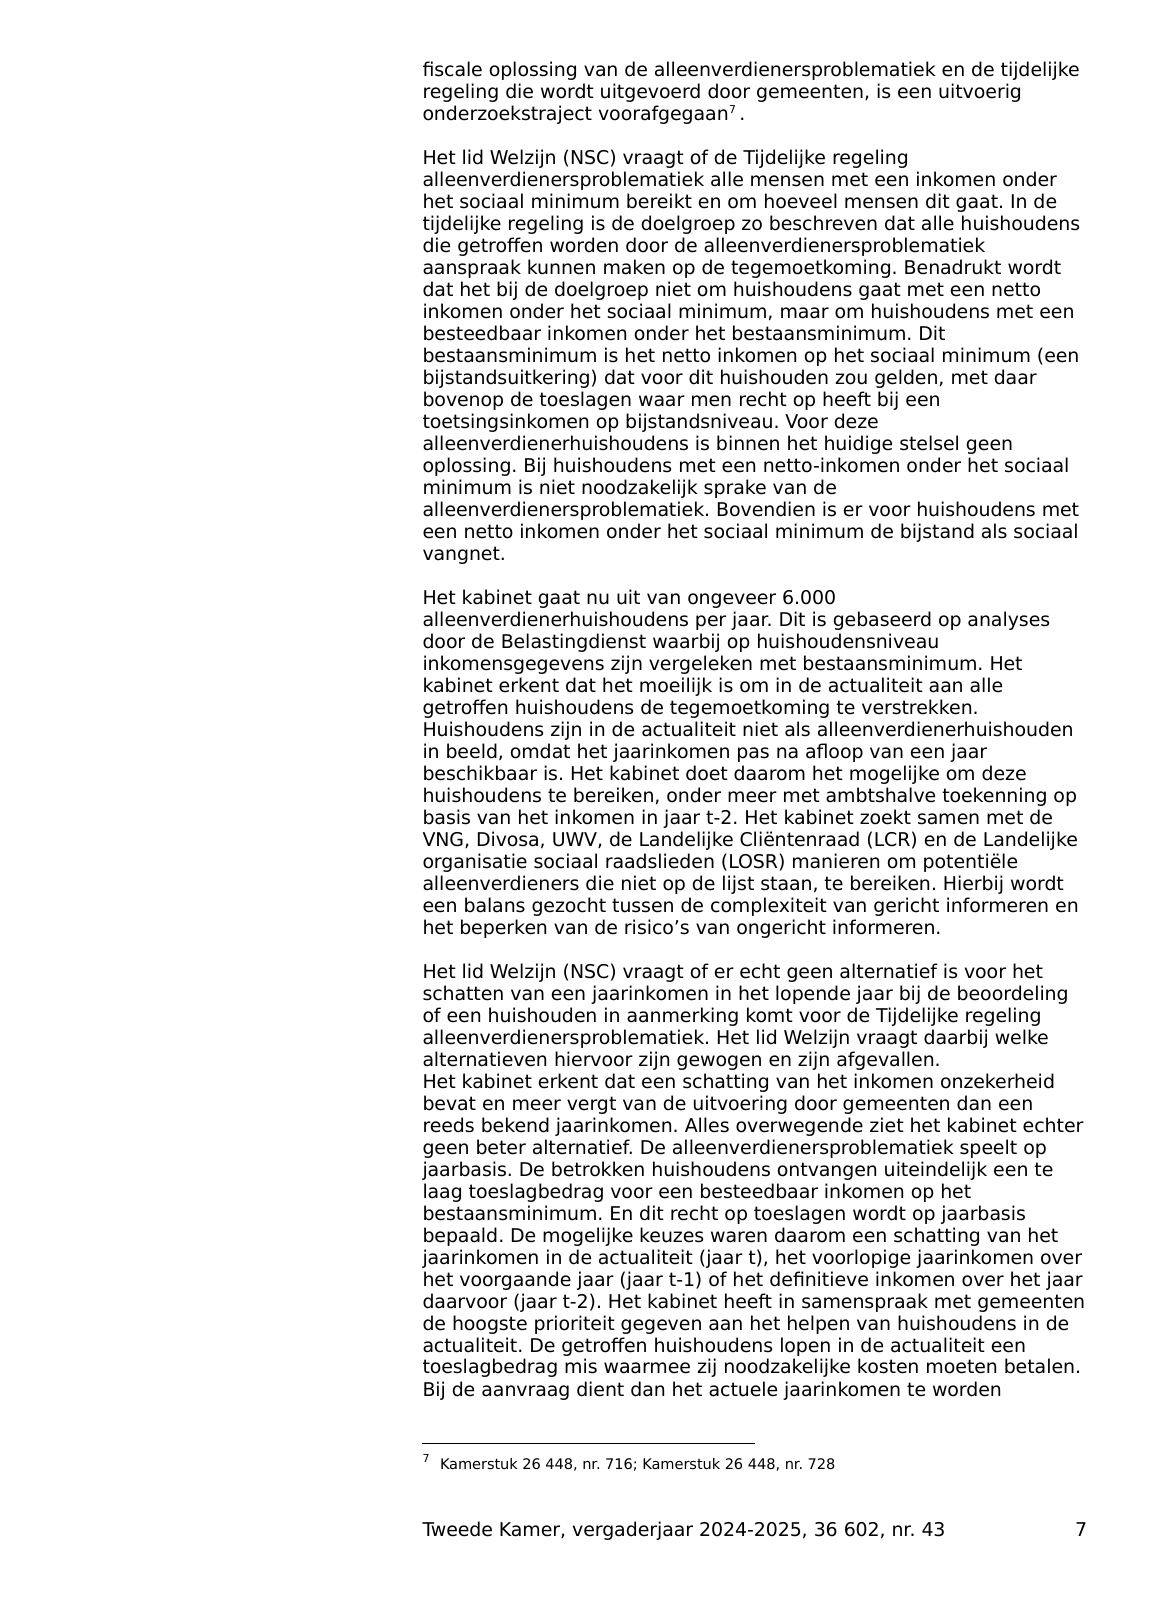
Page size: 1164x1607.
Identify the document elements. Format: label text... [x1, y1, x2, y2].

text Het lid Welzijn (NSC) vraagt of de Tijdelijke regeling alleenverdienersproblematiek alle mensen met een inkomen onder het sociaal minimum bereikt en om hoeveel mensen dit gaat. In de tijdelijke regeling is de doelgroep zo beschreven dat alle huishoudens die getroffen worden door de alleenverdienersproblematiek aanspraak kunnen maken op de tegemoetkoming. Benadrukt wordt dat het bij de doelgroep niet om huishoudens gaat met een netto inkomen onder het sociaal minimum, maar om huishoudens met een besteedbaar inkomen onder het bestaansminimum. Dit bestaansminimum is het netto inkomen op het sociaal minimum (een bijstandsuitkering) dat voor dit huishouden zou gelden, met daar bovenop de toeslagen waar men recht op heeft bij een toetsingsinkomen op bijstandsniveau. Voor deze alleenverdienerhuishoudens is binnen het huidige stelsel geen oplossing. Bij huishoudens met een netto-inkomen onder het sociaal minimum is niet noodzakelijk sprake van de alleenverdienersproblematiek. Bovendien is er voor huishoudens met een netto inkomen onder het sociaal minimum de bijstand als sociaal vangnet. [422, 147, 1087, 565]
text Kamerstuk 26 448, nr. 716; Kamerstuk 26 448, nr. 728 [422, 1452, 1087, 1474]
text fiscale oplossing van de alleenverdienersproblematiek en de tijdelijke regeling die wordt uitgevoerd door gemeenten, is een uitvoerig onderzoekstraject voorafgegaan. [422, 59, 1087, 125]
text Het kabinet gaat nu uit van ongeveer 6.000 alleenverdienerhuishoudens per jaar. Dit is gebaseerd op analyses door de Belastingdienst waarbij op huishoudensniveau inkomensgegevens zijn vergeleken met bestaansminimum. Het kabinet erkent dat het moeilijk is om in de actualiteit aan alle getroffen huishoudens de tegemoetkoming te verstrekken. Huishoudens zijn in de actualiteit niet als alleenverdienerhuishouden in beeld, omdat het jaarinkomen pas na afloop van een jaar beschikbaar is. Het kabinet doet daarom het mogelijke om deze huishoudens te bereiken, onder meer met ambtshalve toekenning op basis van het inkomen in jaar t-2. Het kabinet zoekt samen met de VNG, Divosa, UWV, de Landelijke Cliëntenraad (LCR) en de Landelijke organisatie sociaal raadslieden (LOSR) manieren om potentiële alleenverdieners die niet op de lijst staan, te bereiken. Hierbij wordt een balans gezocht tussen de complexiteit van gericht informeren en het beperken van de risico’s van ongericht informeren. [422, 587, 1087, 939]
text Het kabinet erkent dat een schatting van het inkomen onzekerheid bevat en meer vergt van de uitvoering door gemeenten dan een reeds bekend jaarinkomen. Alles overwegende ziet het kabinet echter geen beter alternatief. De alleenverdienersproblematiek speelt op jaarbasis. De betrokken huishoudens ontvangen uiteindelijk een te laag toeslagbedrag voor een besteedbaar inkomen op het bestaansminimum. En dit recht op toeslagen wordt op jaarbasis bepaald. De mogelijke keuzes waren daarom een schatting van het jaarinkomen in de actualiteit (jaar t), het voorlopige jaarinkomen over het voorgaande jaar (jaar t-1) of het definitieve inkomen over het jaar daarvoor (jaar t-2). Het kabinet heeft in samenspraak met gemeenten de hoogste prioriteit gegeven aan het helpen van huishoudens in de actualiteit. De getroffen huishoudens lopen in de actualiteit een toeslagbedrag mis waarmee zij noodzakelijke kosten moeten betalen. Bij de aanvraag dient dan het actuele jaarinkomen te worden [422, 1071, 1087, 1400]
text Het lid Welzijn (NSC) vraagt of er echt geen alternatief is voor het schatten van een jaarinkomen in het lopende jaar bij de beoordeling of een huishouden in aanmerking komt voor de Tijdelijke regeling alleenverdienersproblematiek. Het lid Welzijn vraagt daarbij welke alternatieven hiervoor zijn gewogen en zijn afgevallen. [422, 961, 1087, 1071]
